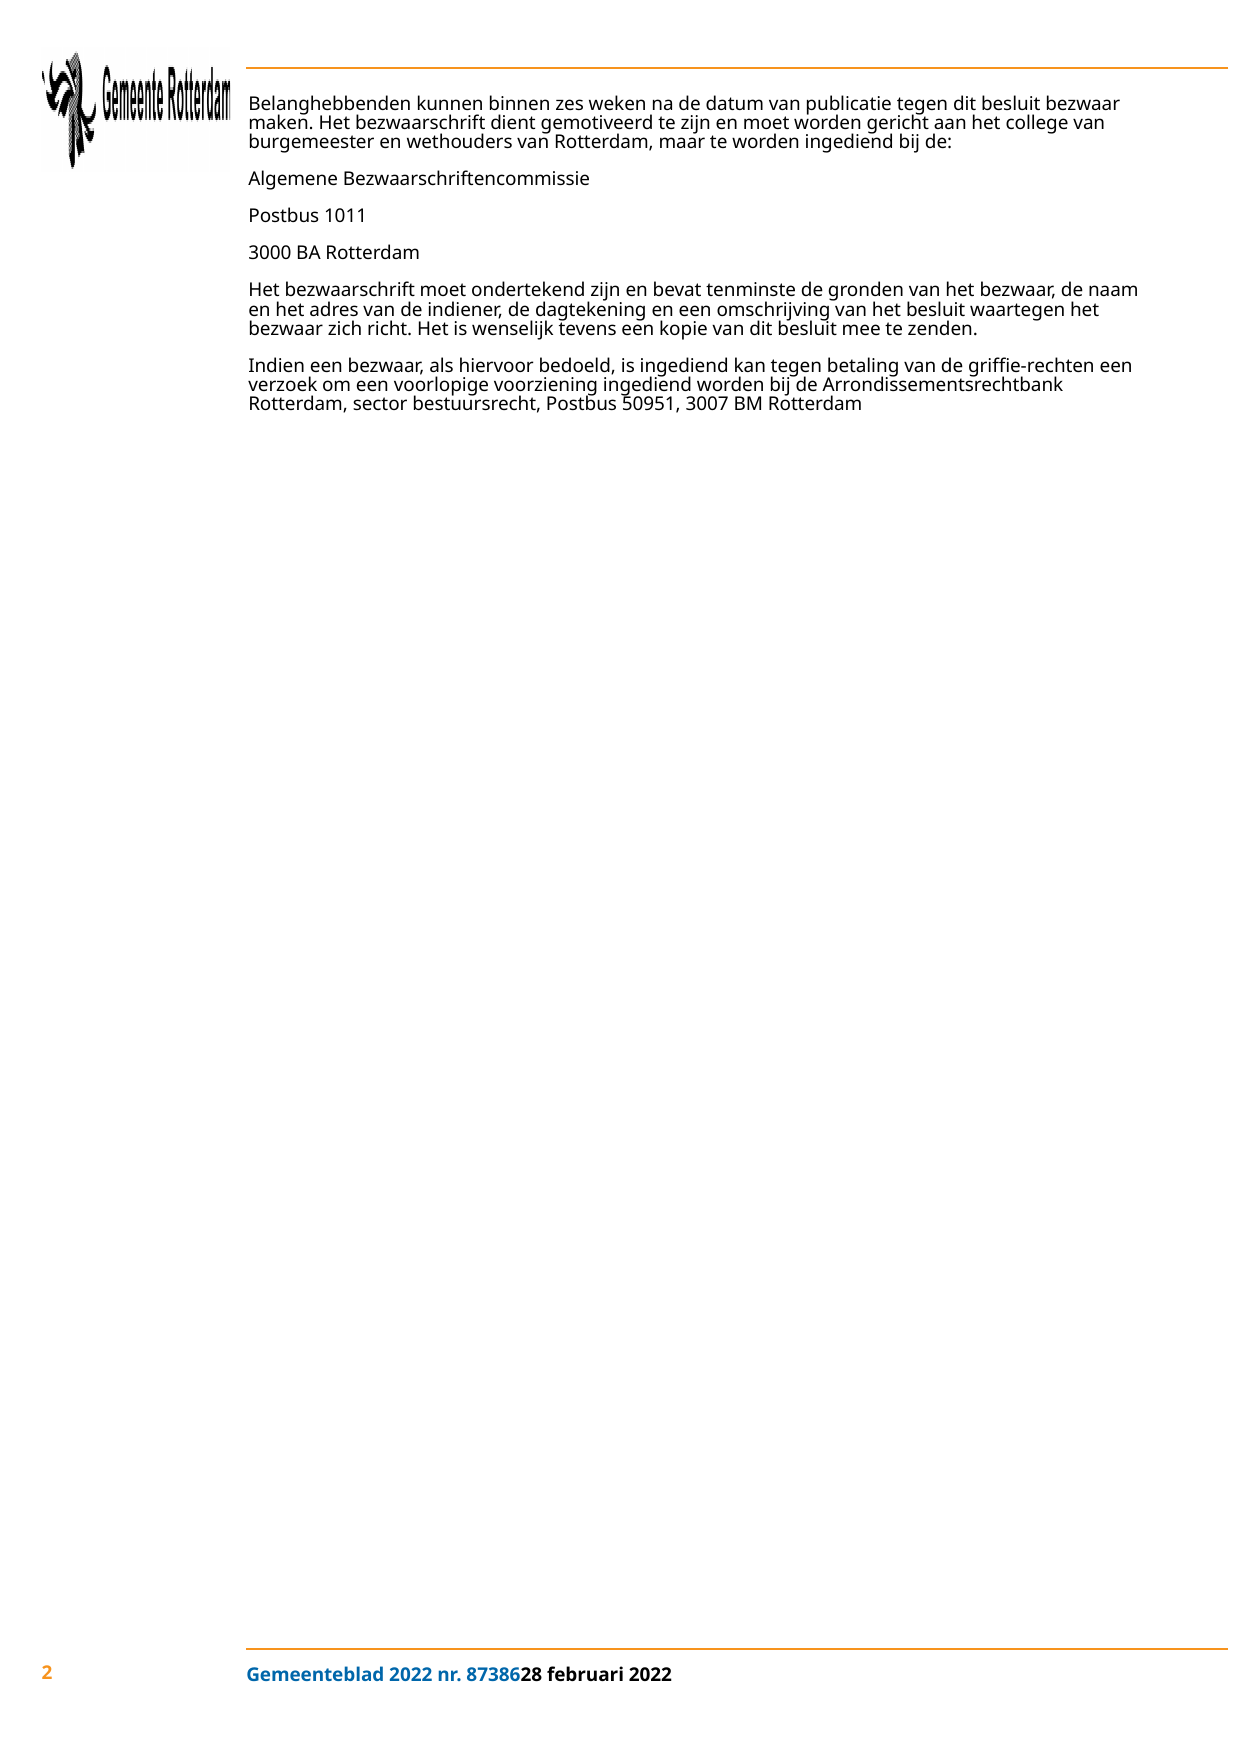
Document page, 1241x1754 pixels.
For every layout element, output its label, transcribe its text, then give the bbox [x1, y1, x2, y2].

text Indien een bezwaar, als hiervoor bedoeld, is ingediend kan tegen betaling van de griffie-rechten een verzoek om een voorlopige voorziening ingediend worden bij de Arrondissementsrechtbank Rotterdam, sector bestuursrecht, Postbus 50951, 3007 BM Rotterdam [248, 357, 1152, 414]
text Postbus 1011 [248, 207, 1152, 227]
picture [41, 47, 231, 172]
text Het bezwaarschrift moet ondertekend zijn en bevat tenminste de gronden van het bezwaar, de naam en het adres van de indiener, de dagtekening en een omschrijving van het besluit waartegen het bezwaar zich richt. Het is wenselijk tevens een kopie van dit besluit mee te zenden. [248, 281, 1152, 339]
text 3000 BA Rotterdam [248, 244, 1152, 263]
text Algemene Bezwaarschriftencommissie [248, 170, 1152, 189]
text Belanghebbenden kunnen binnen zes weken na de datum van publicatie tegen dit besluit bezwaar maken. Het bezwaarschrift dient gemotiveerd te zijn en moet worden gericht aan het college van burgemeester en wethouders van Rotterdam, maar te worden ingediend bij de: [248, 95, 1152, 153]
